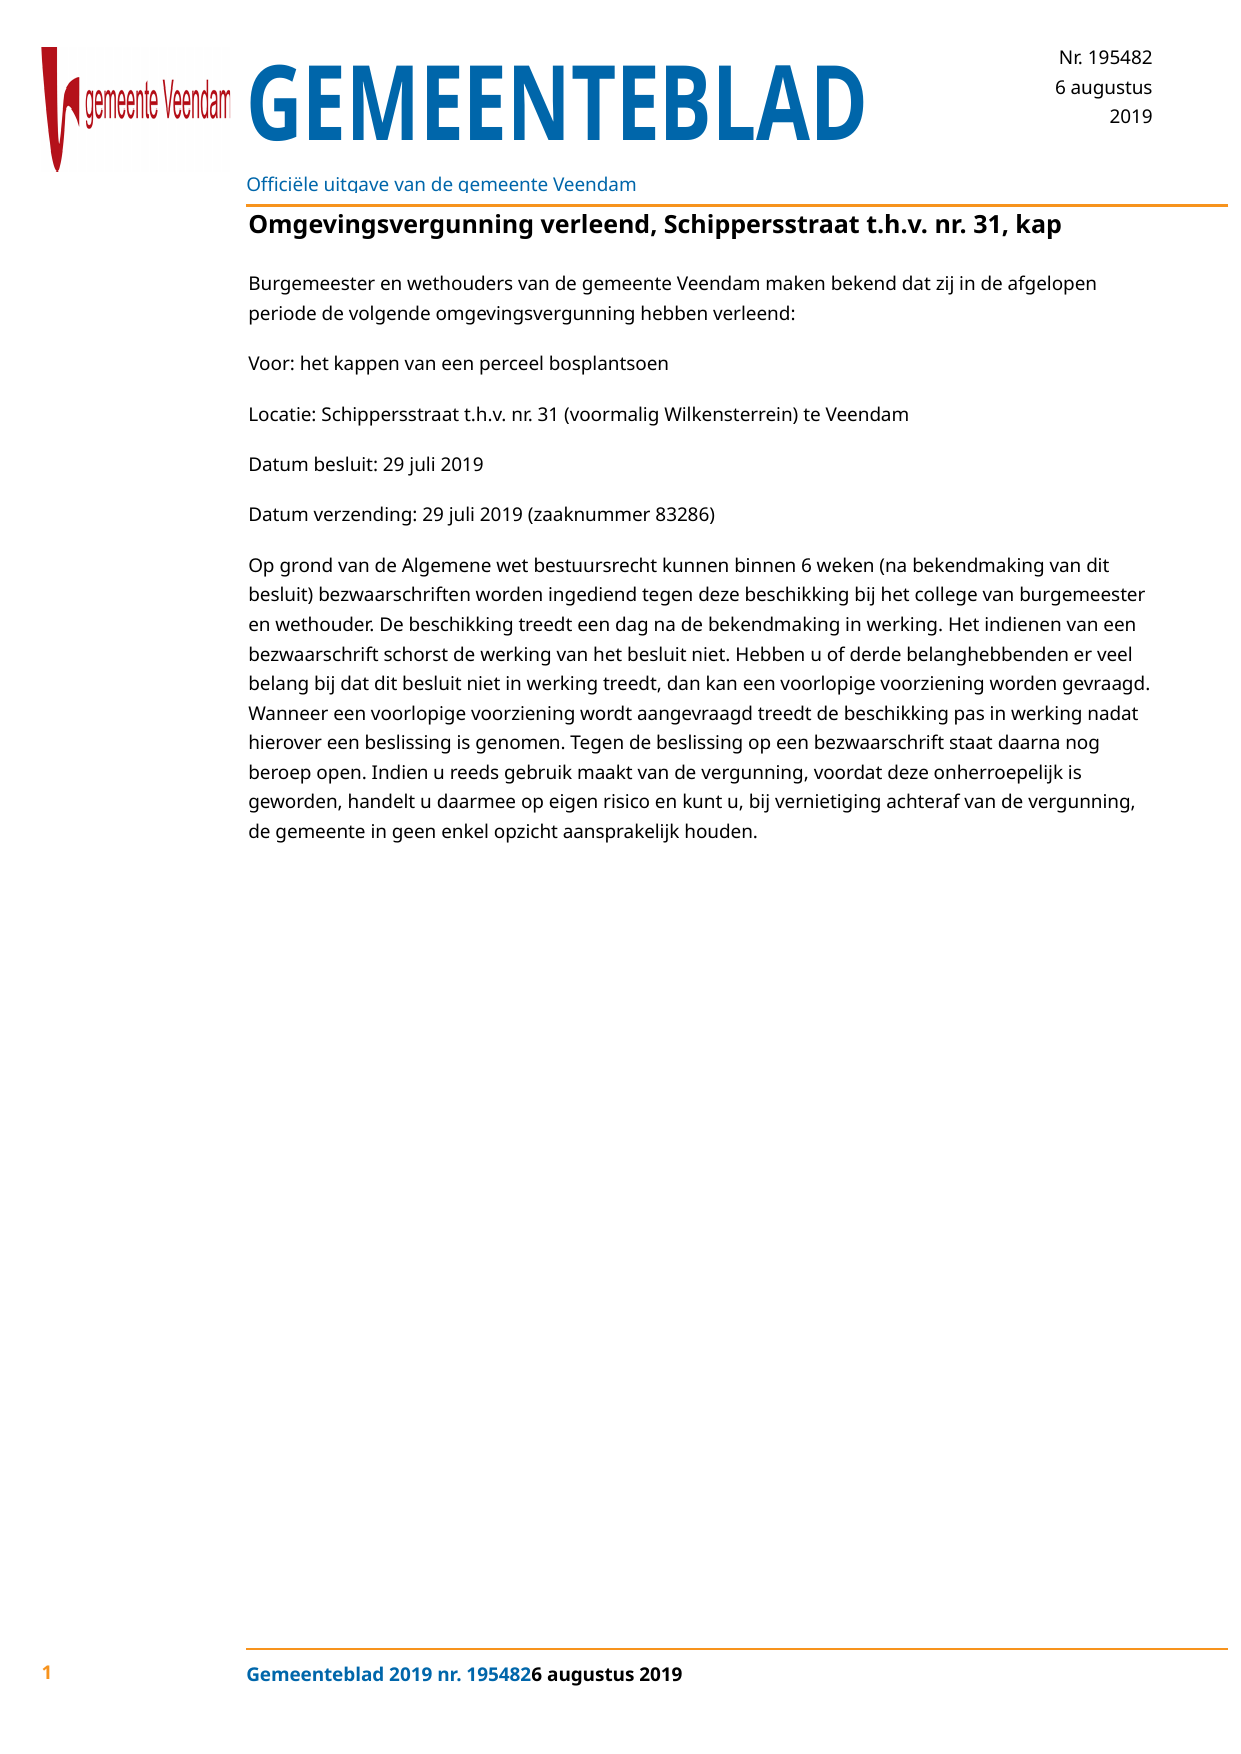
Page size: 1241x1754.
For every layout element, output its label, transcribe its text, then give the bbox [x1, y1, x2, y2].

text Burgemeester en wethouders van de gemeente Veendam maken bekend dat zij in de afgelopen periode de volgende omgevingsvergunning hebben verleend: [248, 270, 1152, 326]
picture [41, 47, 231, 172]
text Datum besluit: 29 juli 2019 [248, 451, 1152, 477]
text Op grond van de Algemene wet bestuursrecht kunnen binnen 6 weken (na bekendmaking van dit besluit) bezwaarschriften worden ingediend tegen deze beschikking bij het college van burgemeester en wethouder. De beschikking treedt een dag na de bekendmaking in werking. Het indienen van een bezwaarschrift schorst de werking van het besluit niet. Hebben u of derde belanghebbenden er veel belang bij dat dit besluit niet in werking treedt, dan kan een voorlopige voorziening worden gevraagd. Wanneer een voorlopige voorziening wordt aangevraagd treedt de beschikking pas in werking nadat hierover een beslissing is genomen. Tegen de beslissing op een bezwaarschrift staat daarna nog beroep open. Indien u reeds gebruik maakt van de vergunning, voordat deze onherroepelijk is geworden, handelt u daarmee op eigen risico en kunt u, bij vernietiging achteraf van de vergunning, de gemeente in geen enkel opzicht aansprakelijk houden. [248, 552, 1152, 844]
text Omgevingsvergunning verleend, Schippersstraat t.h.v. nr. 31, kap [248, 207, 1152, 241]
text Locatie: Schippersstraat t.h.v. nr. 31 (voormalig Wilkensterrein) te Veendam [248, 401, 1152, 426]
text Datum verzending: 29 juli 2019 (zaaknummer 83286) [248, 502, 1152, 527]
text Voor: het kappen van een perceel bosplantsoen [248, 350, 1152, 376]
